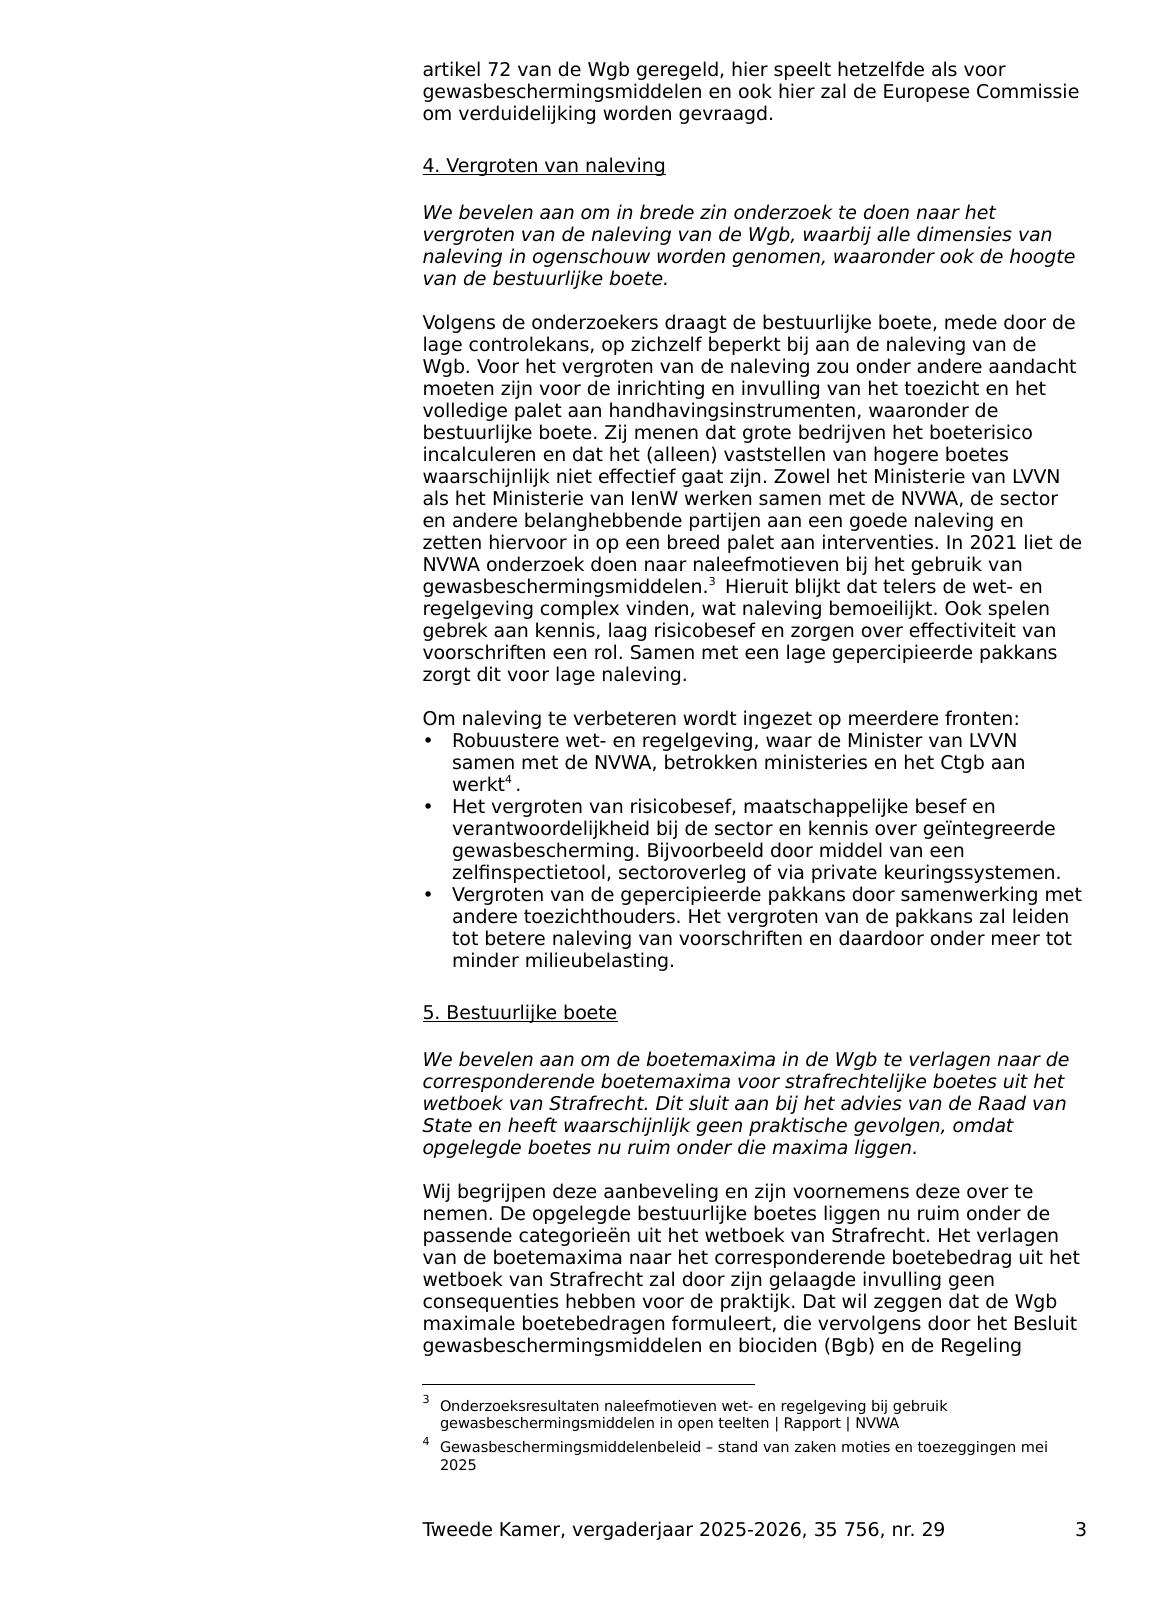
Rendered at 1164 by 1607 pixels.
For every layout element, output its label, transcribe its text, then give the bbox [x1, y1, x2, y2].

text Wij begrijpen deze aanbeveling en zijn voornemens deze over te nemen. De opgelegde bestuurlijke boetes liggen nu ruim onder de passende categorieën uit het wetboek van Strafrecht. Het verlagen van de boetemaxima naar het corresponderende boetebedrag uit het wetboek van Strafrecht zal door zijn gelaagde invulling geen consequenties hebben voor de praktijk. Dat wil zeggen dat de Wgb maximale boetebedragen formuleert, die vervolgens door het Besluit gewasbeschermingsmiddelen en biociden (Bgb) en de Regeling [422, 1181, 1087, 1357]
text • Vergroten van de gepercipieerde pakkans door samenwerking met andere toezichthouders. Het vergroten van de pakkans zal leiden tot betere naleving van voorschriften en daardoor onder meer tot minder milieubelasting. [422, 884, 1087, 972]
text Gewasbeschermingsmiddelenbeleid – stand van zaken moties en toezeggingen mei 2025 [422, 1435, 1087, 1474]
text artikel 72 van de Wgb geregeld, hier speelt hetzelfde als voor gewasbeschermingsmiddelen en ook hier zal de Europese Commissie om verduidelijking worden gevraagd. [422, 59, 1087, 125]
text We bevelen aan om de boetemaxima in de Wgb te verlagen naar de corresponderende boetemaxima voor strafrechtelijke boetes uit het wetboek van Strafrecht. Dit sluit aan bij het advies van de Raad van State en heeft waarschijnlijk geen praktische gevolgen, omdat opgelegde boetes nu ruim onder die maxima liggen. [422, 1049, 1087, 1158]
text Om naleving te verbeteren wordt ingezet op meerdere fronten: [422, 708, 1087, 730]
subtitle 5. Bestuurlijke boete [422, 1002, 1087, 1024]
subtitle 4. Vergroten van naleving [422, 155, 1087, 177]
text • Robuustere wet- en regelgeving, waar de Minister van LVVN samen met de NVWA, betrokken ministeries en het Ctgb aan werkt. [422, 730, 1087, 796]
text Onderzoeksresultaten naleefmotieven wet- en regelgeving bij gebruik gewasbeschermingsmiddelen in open teelten | Rapport | NVWA [422, 1393, 1087, 1432]
text Volgens de onderzoekers draagt de bestuurlijke boete, mede door de lage controlekans, op zichzelf beperkt bij aan de naleving van de Wgb. Voor het vergroten van de naleving zou onder andere aandacht moeten zijn voor de inrichting en invulling van het toezicht en het volledige palet aan handhavingsinstrumenten, waaronder de bestuurlijke boete. Zij menen dat grote bedrijven het boeterisico incalculeren en dat het (alleen) vaststellen van hogere boetes waarschijnlijk niet effectief gaat zijn. Zowel het Ministerie van LVVN als het Ministerie van IenW werken samen met de NVWA, de sector en andere belanghebbende partijen aan een goede naleving en zetten hiervoor in op een breed palet aan interventies. In 2021 liet de NVWA onderzoek doen naar naleefmotieven bij het gebruik van gewasbeschermingsmiddelen. Hieruit blijkt dat telers de wet- en regelgeving complex vinden, wat naleving bemoeilijkt. Ook spelen gebrek aan kennis, laag risicobesef en zorgen over effectiviteit van voorschriften een rol. Samen met een lage gepercipieerde pakkans zorgt dit voor lage naleving. [422, 312, 1087, 686]
text • Het vergroten van risicobesef, maatschappelijke besef en verantwoordelijkheid bij de sector en kennis over geïntegreerde gewasbescherming. Bijvoorbeeld door middel van een zelfinspectietool, sectoroverleg of via private keuringssystemen. [422, 796, 1087, 884]
text We bevelen aan om in brede zin onderzoek te doen naar het vergroten van de naleving van de Wgb, waarbij alle dimensies van naleving in ogenschouw worden genomen, waaronder ook de hoogte van de bestuurlijke boete. [422, 202, 1087, 290]
